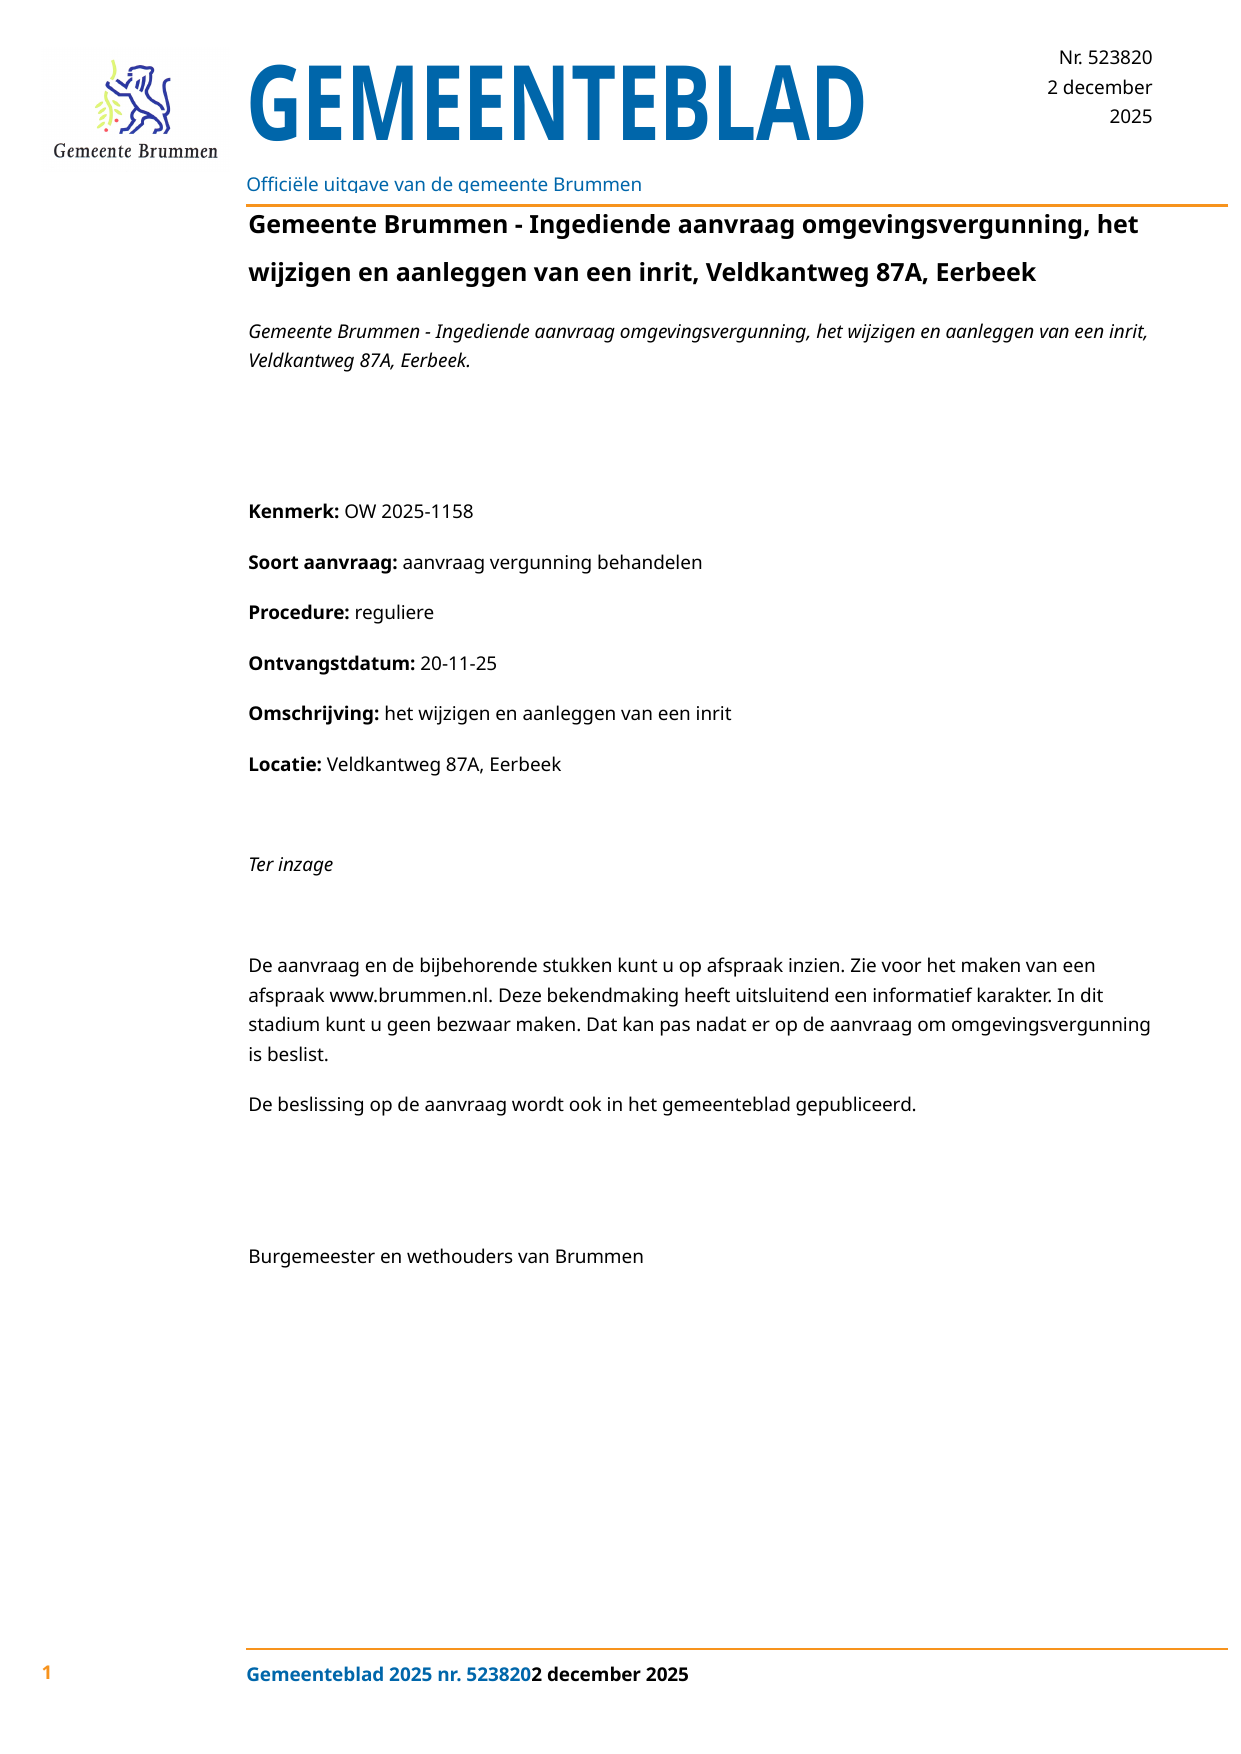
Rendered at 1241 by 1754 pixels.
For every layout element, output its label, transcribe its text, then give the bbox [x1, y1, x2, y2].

text Ontvangstdatum: 20-11-25 [248, 650, 1152, 676]
text Gemeente Brummen - Ingediende aanvraag omgevingsvergunning, het wijzigen en aanleggen van een inrit, Veldkantweg 87A, Eerbeek. [248, 318, 1152, 373]
text Gemeente Brummen - Ingediende aanvraag omgevingsvergunning, het wijzigen en aanleggen van een inrit, Veldkantweg 87A, Eerbeek [248, 207, 1152, 288]
text Soort aanvraag: aanvraag vergunning behandelen [248, 549, 1152, 575]
text Locatie: Veldkantweg 87A, Eerbeek [248, 751, 1152, 777]
text Kenmerk: OW 2025-1158 [248, 499, 1152, 524]
picture [41, 47, 231, 172]
text De beslissing op de aanvraag wordt ook in het gemeenteblad gepubliceerd. [248, 1092, 1152, 1117]
text De aanvraag en de bijbehorende stukken kunt u op afspraak inzien. Zie voor het maken van een afspraak www.brummen.nl. Deze bekendmaking heeft uitsluitend een informatief karakter. In dit stadium kunt u geen bezwaar maken. Dat kan pas nadat er op de aanvraag om omgevingsvergunning is beslist. [248, 952, 1152, 1067]
text Omschrijving: het wijzigen en aanleggen van een inrit [248, 700, 1152, 726]
text Procedure: reguliere [248, 599, 1152, 625]
text Burgemeester en wethouders van Brummen [248, 1243, 1152, 1269]
text Ter inzage [248, 852, 1152, 877]
